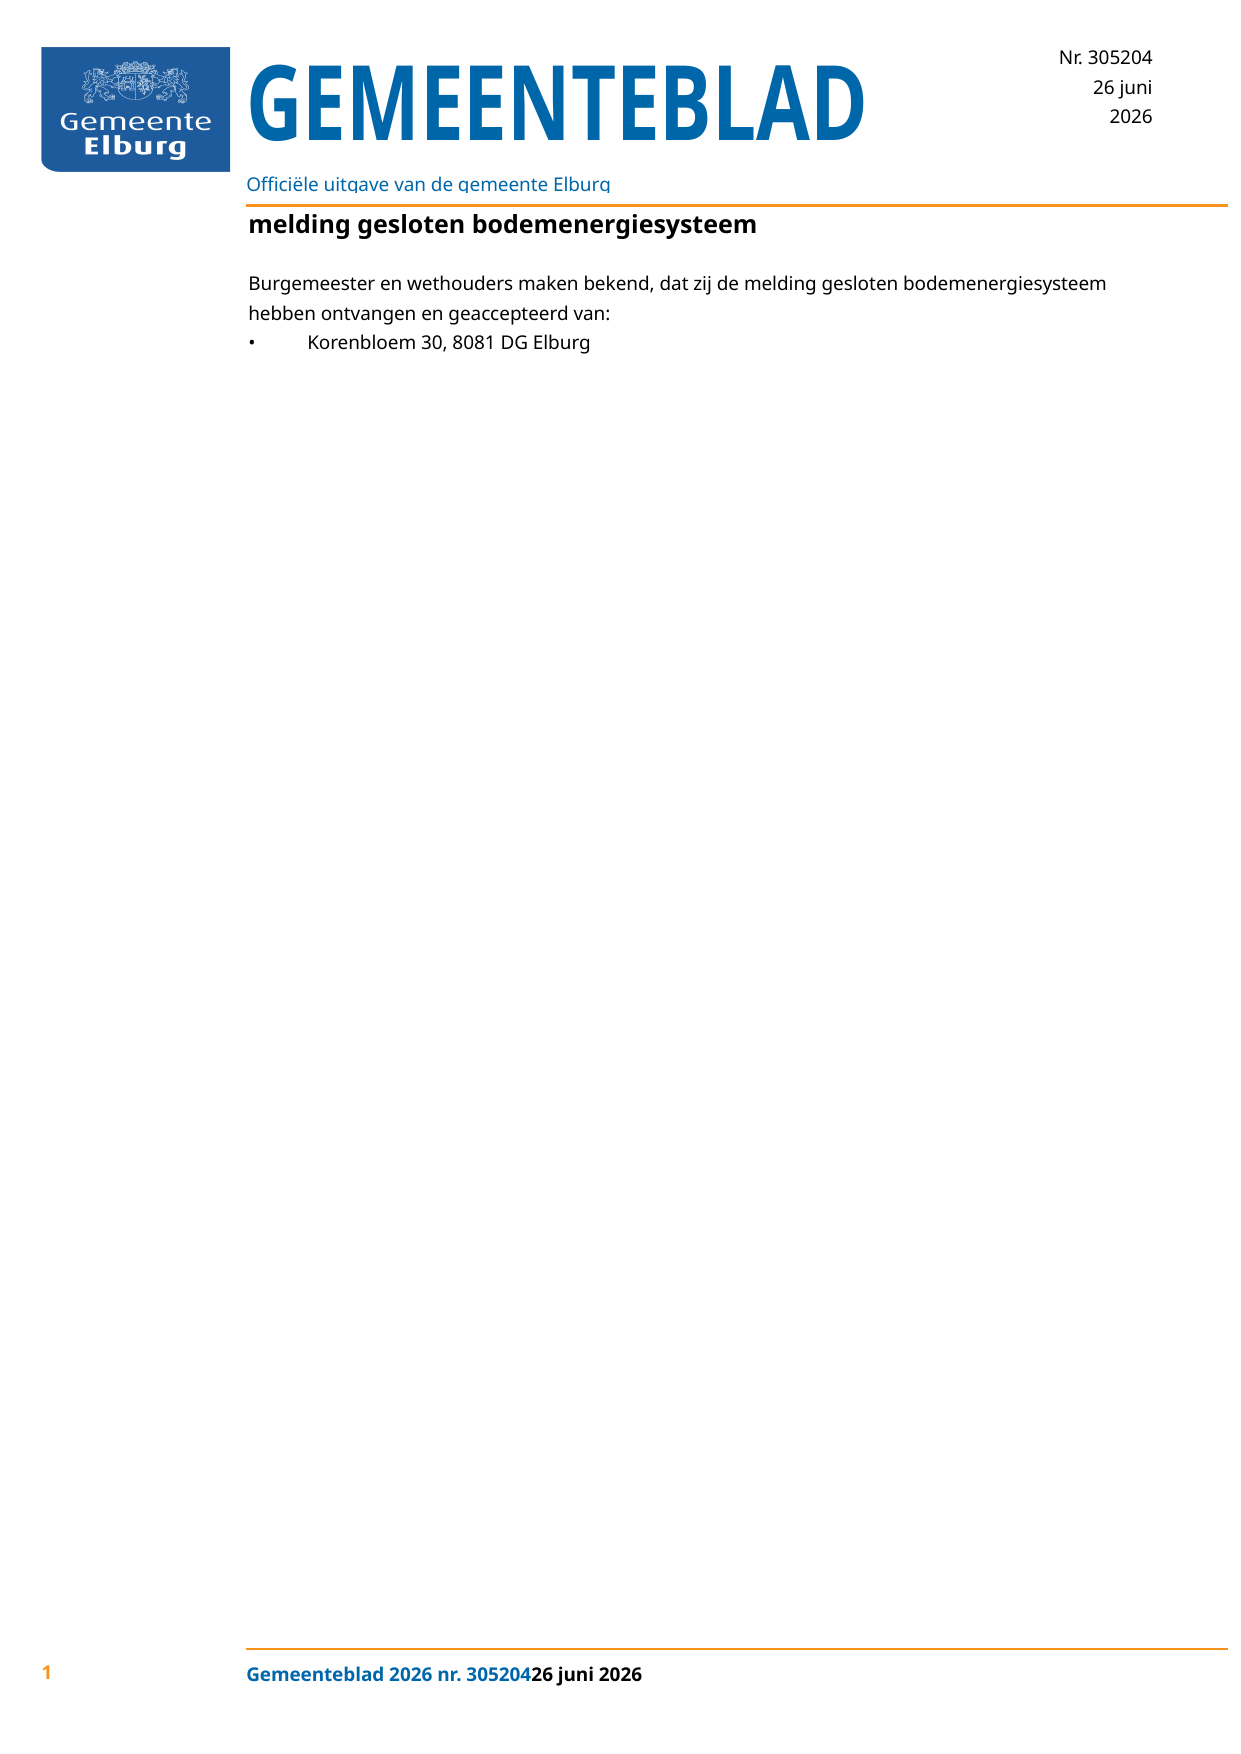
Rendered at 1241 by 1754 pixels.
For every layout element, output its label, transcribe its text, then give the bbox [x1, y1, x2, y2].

picture [41, 47, 231, 172]
list Korenbloem 30, 8081 DG Elburg [248, 329, 1152, 355]
text melding gesloten bodemenergiesysteem [248, 207, 1152, 241]
text Burgemeester en wethouders maken bekend, dat zij de melding gesloten bodemenergiesysteem hebben ontvangen en geaccepteerd van: [248, 270, 1152, 326]
